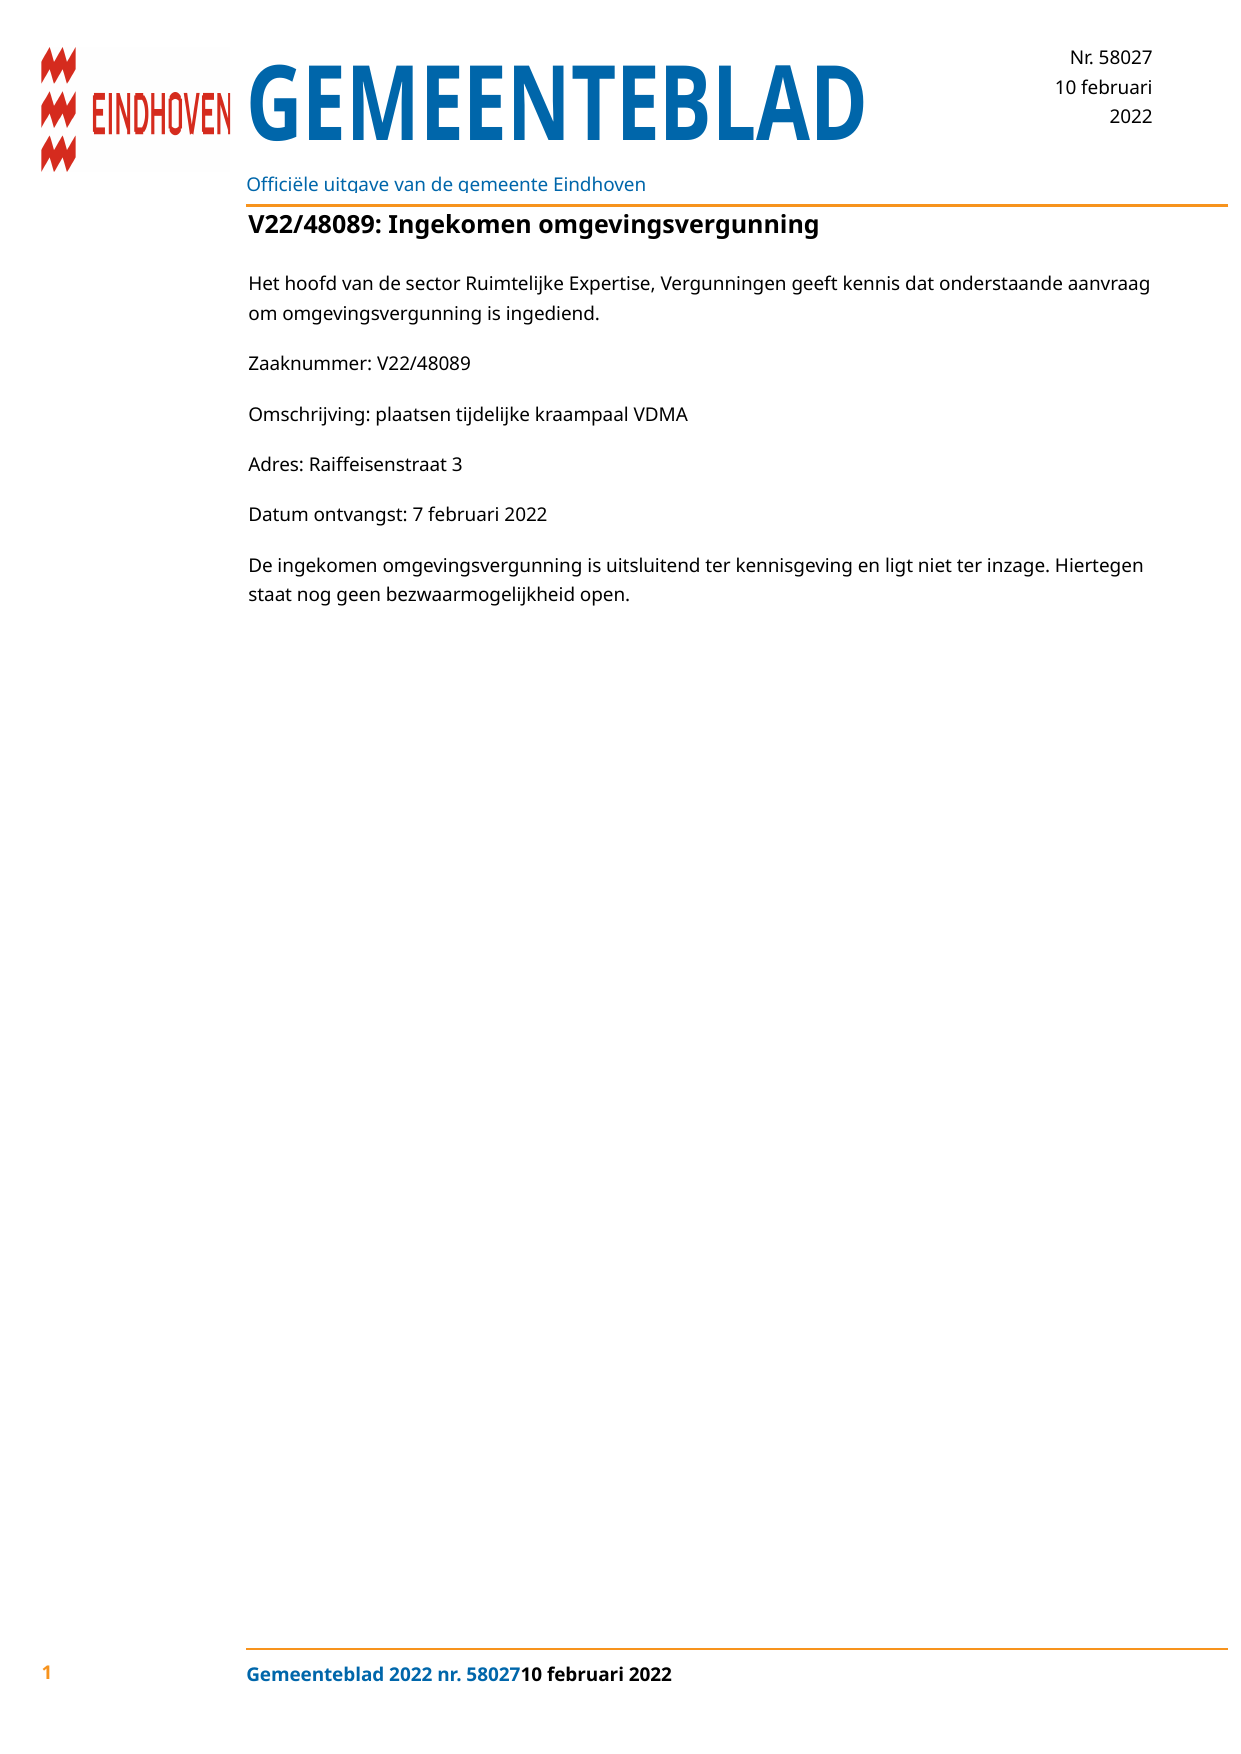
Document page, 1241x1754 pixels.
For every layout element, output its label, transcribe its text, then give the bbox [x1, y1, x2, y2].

text Adres: Raiffeisenstraat 3 [248, 451, 1152, 477]
text Het hoofd van de sector Ruimtelijke Expertise, Vergunningen geeft kennis dat onderstaande aanvraag om omgevingsvergunning is ingediend. [248, 270, 1152, 326]
text V22/48089: Ingekomen omgevingsvergunning [248, 207, 1152, 241]
text Zaaknummer: V22/48089 [248, 350, 1152, 376]
text De ingekomen omgevingsvergunning is uitsluitend ter kennisgeving en ligt niet ter inzage. Hiertegen staat nog geen bezwaarmogelijkheid open. [248, 552, 1152, 607]
text Datum ontvangst: 7 februari 2022 [248, 502, 1152, 527]
text Omschrijving: plaatsen tijdelijke kraampaal VDMA [248, 401, 1152, 426]
picture [41, 47, 231, 172]
